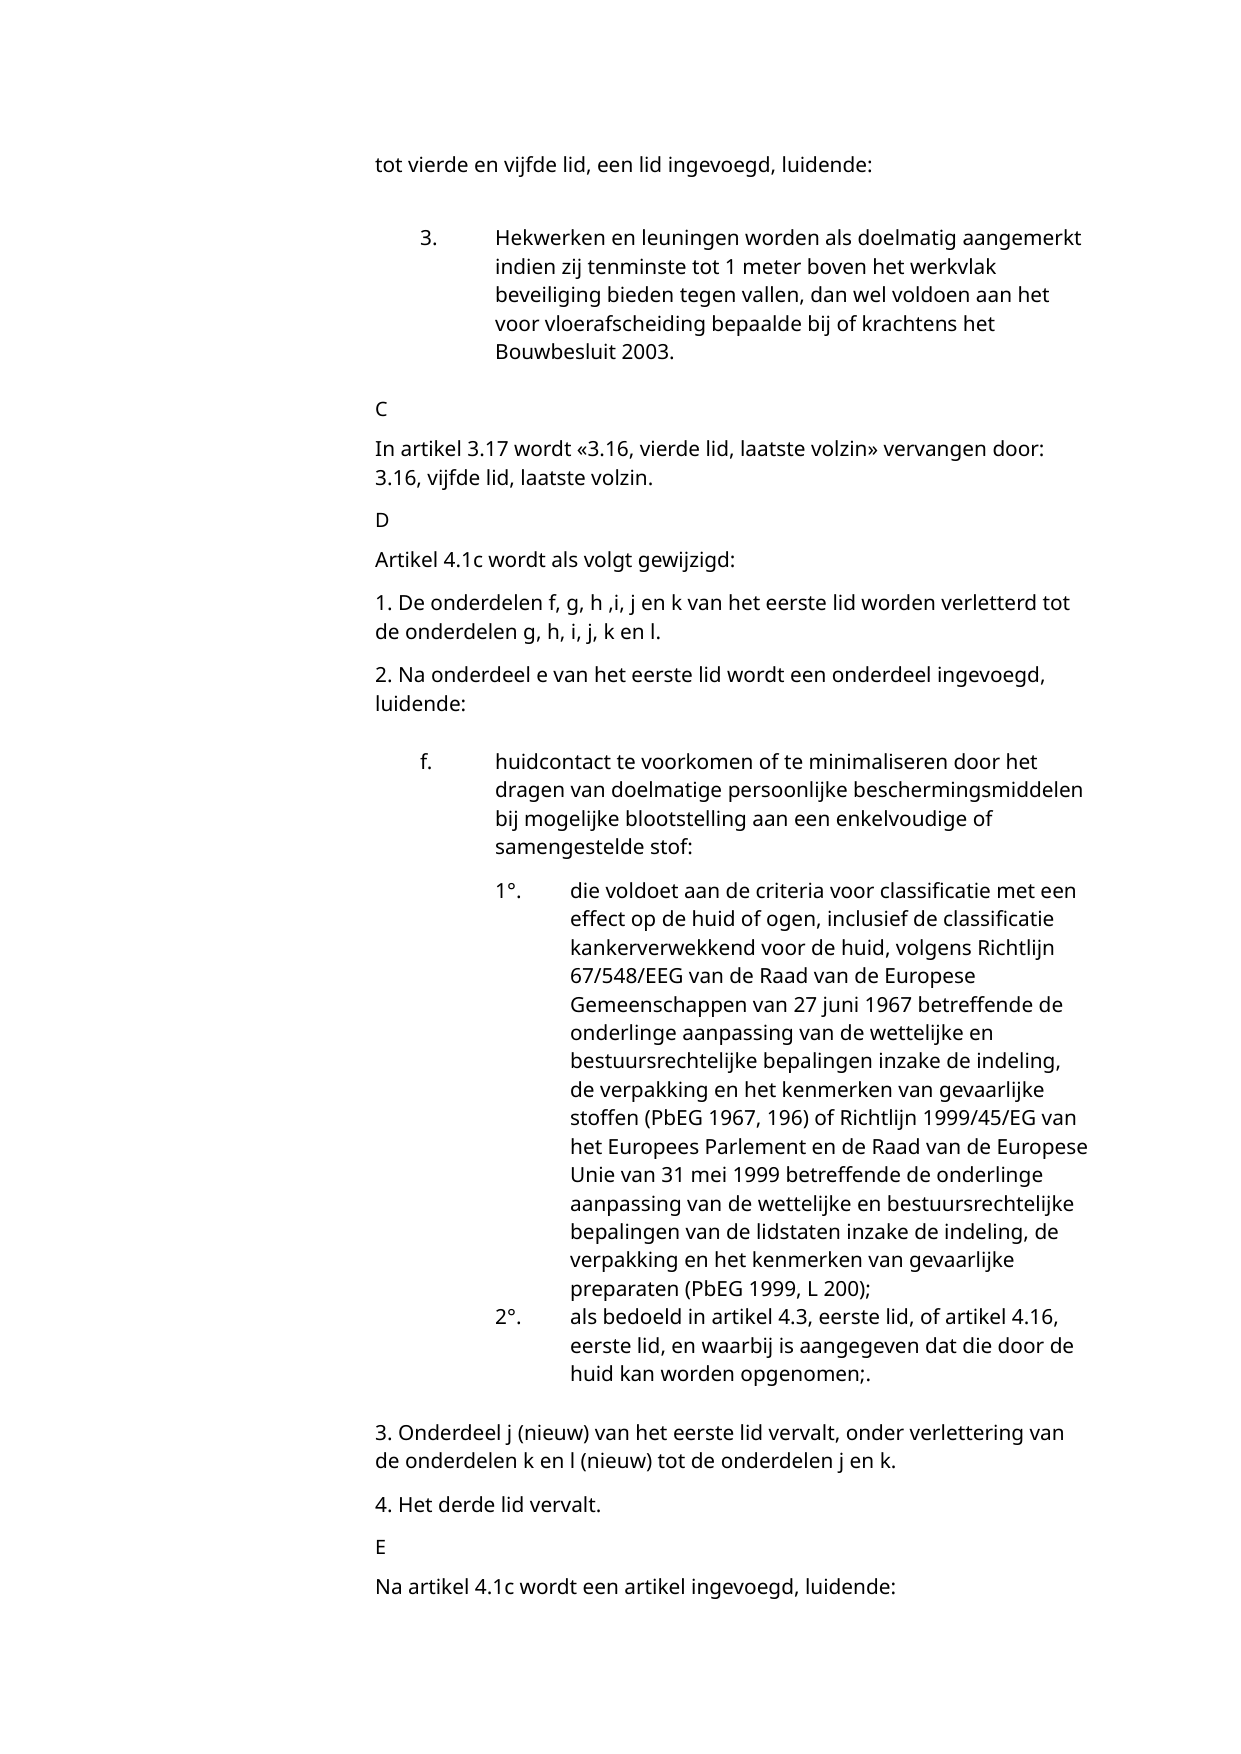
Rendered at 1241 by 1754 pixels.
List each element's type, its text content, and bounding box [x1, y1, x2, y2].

text 1. De onderdelen f, g, h ,i, j en k van het eerste lid worden verletterd tot de onderdelen g, h, i, j, k en l. [375, 588, 1090, 645]
text Na artikel 4.1c wordt een artikel ingevoegd, luidende: [375, 1572, 1090, 1600]
text E [375, 1533, 1090, 1560]
text 3. Onderdeel j (nieuw) van het eerste lid vervalt, onder verlettering van de onderdelen k en l (nieuw) tot de onderdelen j en k. [375, 1418, 1090, 1475]
list huidcontact te voorkomen of te minimaliseren door het dragen van doelmatige persoonlijke beschermingsmiddelen bij mogelijke blootstelling aan een enkelvoudige of samengestelde stof: [420, 747, 1090, 861]
text 2. Na onderdeel e van het eerste lid wordt een onderdeel ingevoegd, luidende: [375, 660, 1090, 717]
text tot vierde en vijfde lid, een lid ingevoegd, luidende: [375, 150, 1090, 178]
text 4. Het derde lid vervalt. [375, 1490, 1090, 1518]
text Artikel 4.1c wordt als volgt gewijzigd: [375, 545, 1090, 573]
list Hekwerken en leuningen worden als doelmatig aangemerkt indien zij tenminste tot 1 meter boven het werkvlak beveiliging bieden tegen vallen, dan wel voldoen aan het voor vloerafscheiding bepaalde bij of krachtens het Bouwbesluit 2003. [420, 223, 1090, 366]
text C [375, 396, 1090, 423]
text In artikel 3.17 wordt «3.16, vierde lid, laatste volzin» vervangen door: 3.16, vijfde lid, laatste volzin. [375, 434, 1090, 491]
list die voldoet aan de criteria voor classificatie met een effect op de huid of ogen, inclusief de classificatie kankerverwekkend voor de huid, volgens Richtlijn 67/548/EEG van de Raad van de Europese Gemeenschappen van 27 juni 1967 betreffende de onderlinge aanpassing van de wettelijke en bestuursrechtelijke bepalingen inzake de indeling, de verpakking en het kenmerken van gevaarlijke stoffen (PbEG 1967, 196) of Richtlijn 1999/45/EG van het Europees Parlement en de Raad van de Europese Unie van 31 mei 1999 betreffende de onderlinge aanpassing van de wettelijke en bestuursrechtelijke bepalingen van de lidstaten inzake de indeling, de verpakking en het kenmerken van gevaarlijke preparaten (PbEG 1999, L 200); [495, 876, 1090, 1302]
list als bedoeld in artikel 4.3, eerste lid, of artikel 4.16, eerste lid, en waarbij is aangegeven dat die door de huid kan worden opgenomen;. [495, 1302, 1090, 1388]
text D [375, 506, 1090, 533]
